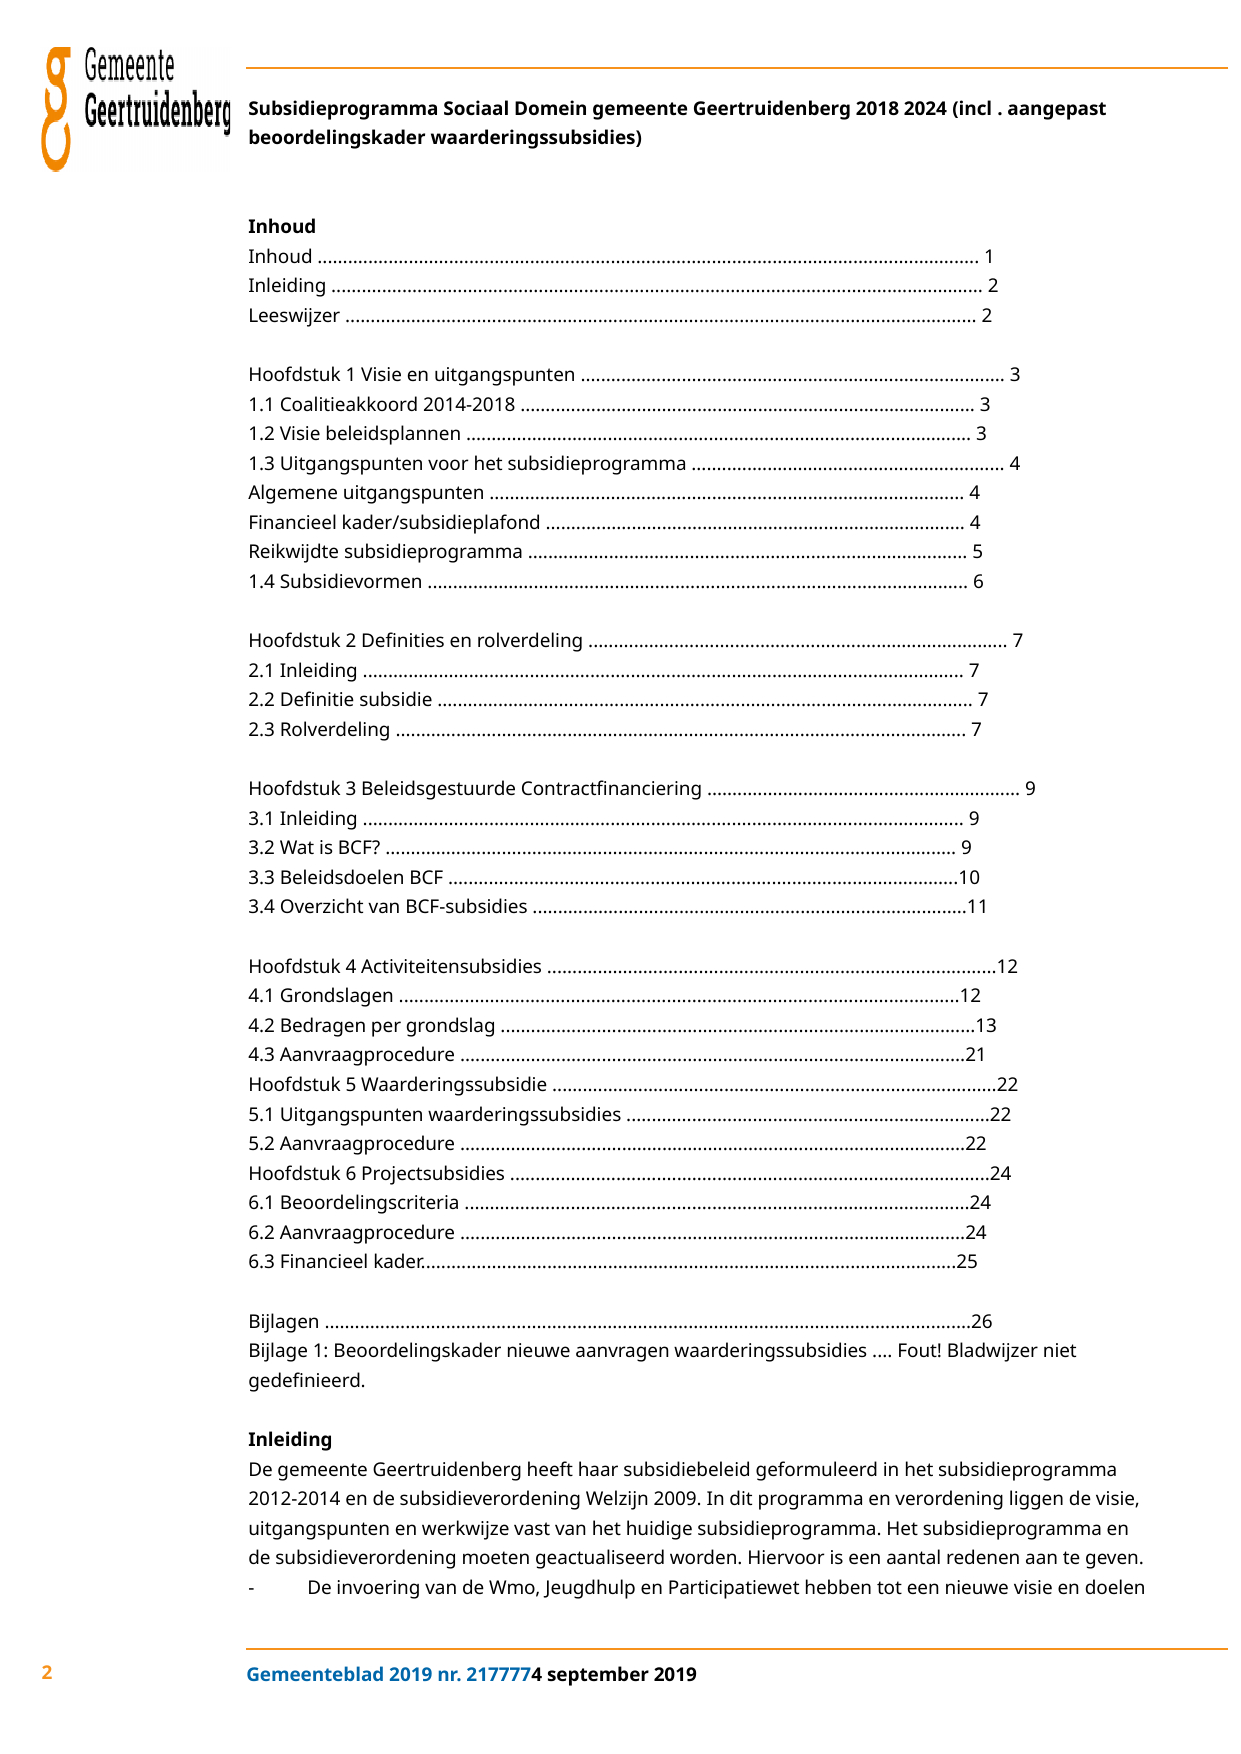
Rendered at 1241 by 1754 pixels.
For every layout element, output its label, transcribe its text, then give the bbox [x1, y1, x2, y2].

text 3.4 Overzicht van BCF-subsidies ......................................................................................11 [248, 894, 1152, 919]
text Hoofdstuk 6 Projectsubsidies ...............................................................................................24 [248, 1160, 1152, 1186]
text 2.2 Definitie subsidie .......................................................................................................... 7 [248, 687, 1152, 712]
text 6.2 Aanvraagprocedure ....................................................................................................24 [248, 1219, 1152, 1245]
text 5.1 Uitgangspunten waarderingssubsidies ........................................................................22 [248, 1101, 1152, 1126]
text 4.1 Grondslagen ...............................................................................................................12 [248, 982, 1152, 1008]
text Inhoud ................................................................................................................................... 1 [248, 243, 1152, 268]
text Algemene uitgangspunten .............................................................................................. 4 [248, 479, 1152, 505]
text Financieel kader/subsidieplafond ................................................................................... 4 [248, 509, 1152, 535]
text 4.2 Bedragen per grondslag ..............................................................................................13 [248, 1012, 1152, 1038]
text 1.3 Uitgangspunten voor het subsidieprogramma .............................................................. 4 [248, 450, 1152, 476]
text Hoofdstuk 4 Activiteitensubsidies .........................................................................................12 [248, 953, 1152, 978]
picture [41, 47, 231, 172]
text 1.4 Subsidievormen ........................................................................................................... 6 [248, 568, 1152, 594]
text Hoofdstuk 1 Visie en uitgangspunten .................................................................................... 3 [248, 361, 1152, 387]
text De gemeente Geertruidenberg heeft haar subsidiebeleid geformuleerd in het subsidieprogramma 2012-2014 en de subsidieverordening Welzijn 2009. In dit programma en verordening liggen de visie, uitgangspunten en werkwijze vast van het huidige subsidieprogramma. Het subsidieprogramma en de subsidieverordening moeten geactualiseerd worden. Hiervoor is een aantal redenen aan te geven. [248, 1456, 1152, 1570]
text 1.1 Coalitieakkoord 2014-2018 .......................................................................................... 3 [248, 391, 1152, 416]
list De invoering van de Wmo, Jeugdhulp en Participatiewet hebben tot een nieuwe visie en doelen [248, 1574, 1152, 1600]
text Inhoud [248, 213, 1152, 239]
text Leeswijzer ............................................................................................................................. 2 [248, 302, 1152, 328]
text 6.1 Beoordelingscriteria ....................................................................................................24 [248, 1189, 1152, 1215]
text Bijlage 1: Beoordelingskader nieuwe aanvragen waarderingssubsidies .... Fout! Bladwijzer niet gedefinieerd. [248, 1337, 1152, 1393]
text 3.1 Inleiding ....................................................................................................................... 9 [248, 805, 1152, 831]
text 2.3 Rolverdeling ................................................................................................................. 7 [248, 716, 1152, 742]
text Reikwijdte subsidieprogramma ....................................................................................... 5 [248, 539, 1152, 564]
text 5.2 Aanvraagprocedure ....................................................................................................22 [248, 1130, 1152, 1156]
text Bijlagen ................................................................................................................................26 [248, 1308, 1152, 1333]
text Hoofdstuk 5 Waarderingssubsidie ........................................................................................22 [248, 1071, 1152, 1097]
text 6.3 Financieel kader..........................................................................................................25 [248, 1249, 1152, 1274]
text 3.3 Beleidsdoelen BCF .....................................................................................................10 [248, 864, 1152, 890]
text 2.1 Inleiding ....................................................................................................................... 7 [248, 657, 1152, 683]
text 3.2 Wat is BCF? ................................................................................................................. 9 [248, 834, 1152, 860]
text Inleiding ................................................................................................................................. 2 [248, 272, 1152, 298]
text 1.2 Visie beleidsplannen .................................................................................................... 3 [248, 420, 1152, 446]
text Subsidieprogramma Sociaal Domein gemeente Geertruidenberg 2018 2024 (incl . aangepast beoordelingskader waarderingssubsidies) [248, 95, 1152, 150]
text 4.3 Aanvraagprocedure ....................................................................................................21 [248, 1042, 1152, 1067]
text Hoofdstuk 2 Definities en rolverdeling ................................................................................... 7 [248, 627, 1152, 653]
text Hoofdstuk 3 Beleidsgestuurde Contractfinanciering .............................................................. 9 [248, 775, 1152, 801]
text Inleiding [248, 1426, 1152, 1452]
